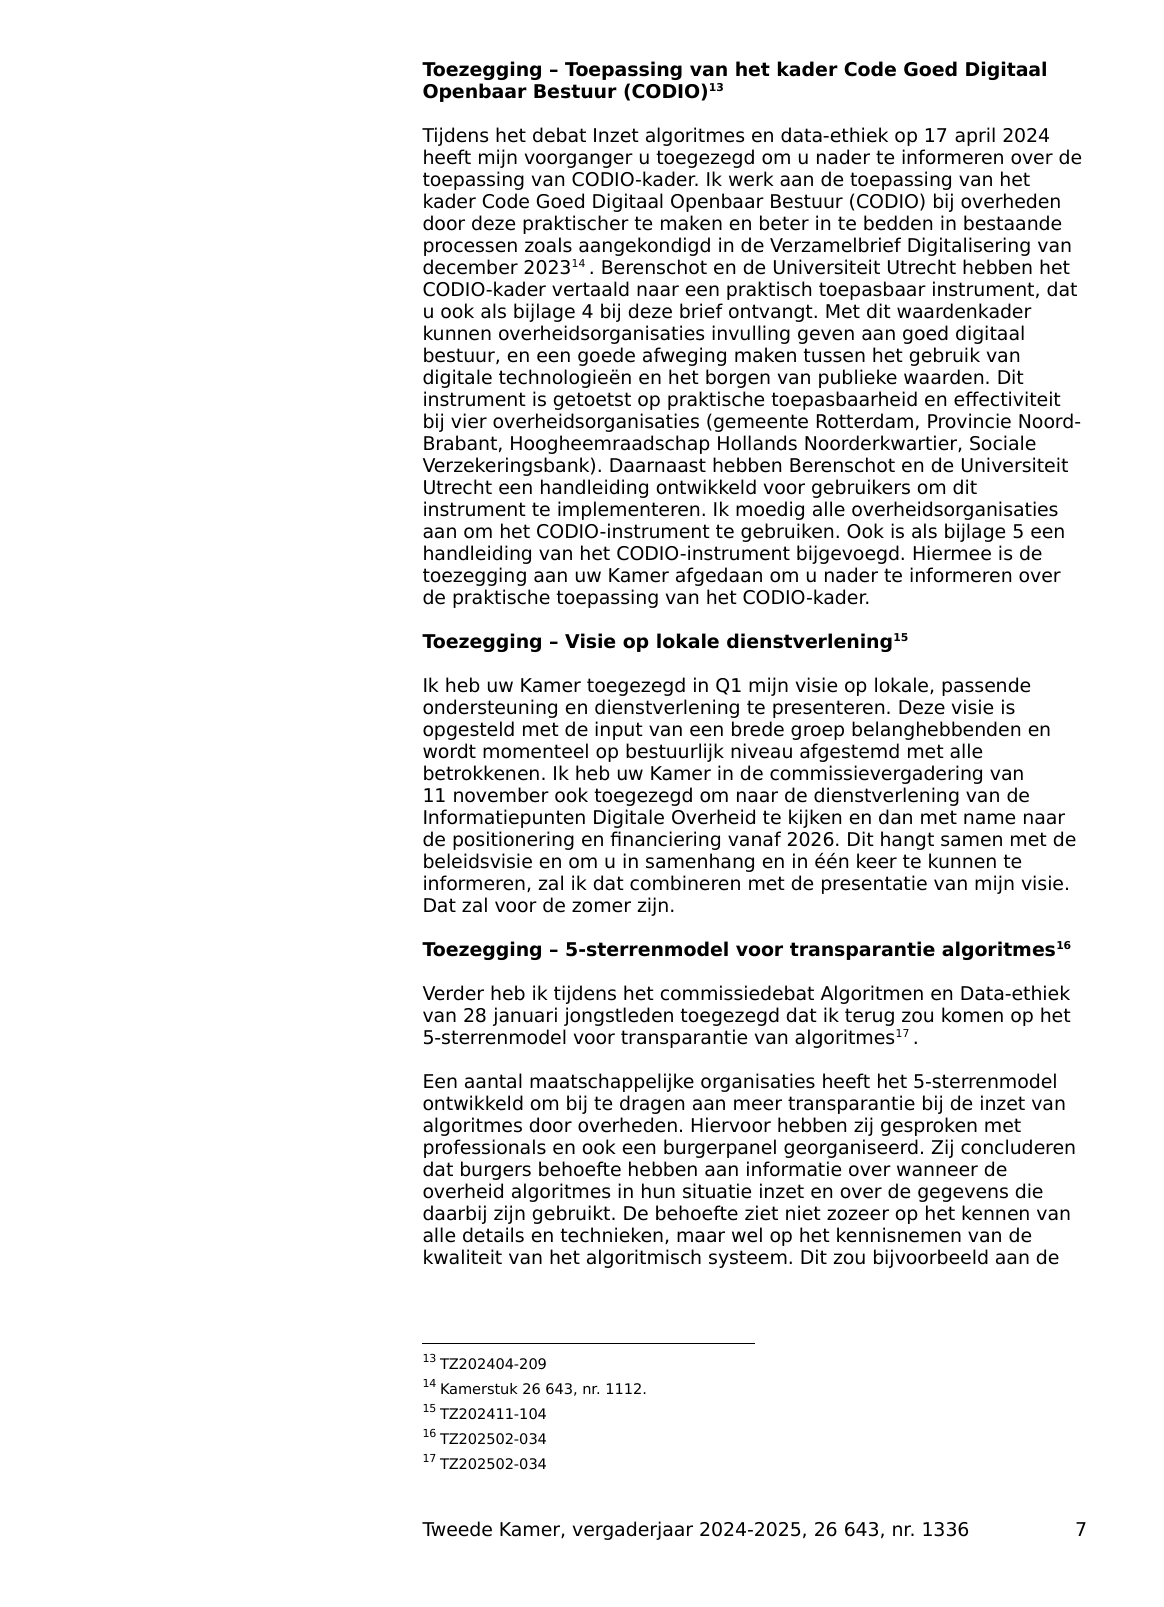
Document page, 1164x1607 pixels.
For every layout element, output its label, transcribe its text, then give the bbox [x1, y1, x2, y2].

text TZ202404-209 [422, 1352, 1087, 1374]
text TZ202502-034 [422, 1452, 1087, 1474]
subtitle Toezegging – Toepassing van het kader Code Goed Digitaal Openbaar Bestuur (CODIO) [422, 59, 1087, 103]
text TZ202502-034 [422, 1427, 1087, 1449]
text Een aantal maatschappelijke organisaties heeft het 5-sterrenmodel ontwikkeld om bij te dragen aan meer transparantie bij de inzet van algoritmes door overheden. Hiervoor hebben zij gesproken met professionals en ook een burgerpanel georganiseerd. Zij concluderen dat burgers behoefte hebben aan informatie over wanneer de overheid algoritmes in hun situatie inzet en over de gegevens die daarbij zijn gebruikt. De behoefte ziet niet zozeer op het kennen van alle details en technieken, maar wel op het kennisnemen van de kwaliteit van het algoritmisch systeem. Dit zou bijvoorbeeld aan de [422, 1071, 1087, 1269]
text TZ202411-104 [422, 1402, 1087, 1424]
text Verder heb ik tijdens het commissiedebat Algoritmen en Data-ethiek van 28 januari jongstleden toegezegd dat ik terug zou komen op het 5-sterrenmodel voor transparantie van algoritmes. [422, 983, 1087, 1049]
text Tijdens het debat Inzet algoritmes en data-ethiek op 17 april 2024 heeft mijn voorganger u toegezegd om u nader te informeren over de toepassing van CODIO-kader. Ik werk aan de toepassing van het kader Code Goed Digitaal Openbaar Bestuur (CODIO) bij overheden door deze praktischer te maken en beter in te bedden in bestaande processen zoals aangekondigd in de Verzamelbrief Digitalisering van december 2023. Berenschot en de Universiteit Utrecht hebben het CODIO-kader vertaald naar een praktisch toepasbaar instrument, dat u ook als bijlage 4 bij deze brief ontvangt. Met dit waardenkader kunnen overheidsorganisaties invulling geven aan goed digitaal bestuur, en een goede afweging maken tussen het gebruik van digitale technologieën en het borgen van publieke waarden. Dit instrument is getoetst op praktische toepasbaarheid en effectiviteit bij vier overheidsorganisaties (gemeente Rotterdam, Provincie Noord-Brabant, Hoogheemraadschap Hollands Noorderkwartier, Sociale Verzekeringsbank). Daarnaast hebben Berenschot en de Universiteit Utrecht een handleiding ontwikkeld voor gebruikers om dit instrument te implementeren. Ik moedig alle overheidsorganisaties aan om het CODIO-instrument te gebruiken. Ook is als bijlage 5 een handleiding van het CODIO-instrument bijgevoegd. Hiermee is de toezegging aan uw Kamer afgedaan om u nader te informeren over de praktische toepassing van het CODIO-kader. [422, 125, 1087, 609]
subtitle Toezegging – 5-sterrenmodel voor transparantie algoritmes [422, 939, 1087, 961]
subtitle Toezegging – Visie op lokale dienstverlening [422, 631, 1087, 653]
text Kamerstuk 26 643, nr. 1112. [422, 1377, 1087, 1399]
text Ik heb uw Kamer toegezegd in Q1 mijn visie op lokale, passende ondersteuning en dienstverlening te presenteren. Deze visie is opgesteld met de input van een brede groep belanghebbenden en wordt momenteel op bestuurlijk niveau afgestemd met alle betrokkenen. Ik heb uw Kamer in de commissievergadering van 11 november ook toegezegd om naar de dienstverlening van de Informatiepunten Digitale Overheid te kijken en dan met name naar de positionering en financiering vanaf 2026. Dit hangt samen met de beleidsvisie en om u in samenhang en in één keer te kunnen te informeren, zal ik dat combineren met de presentatie van mijn visie. Dat zal voor de zomer zijn. [422, 675, 1087, 917]
